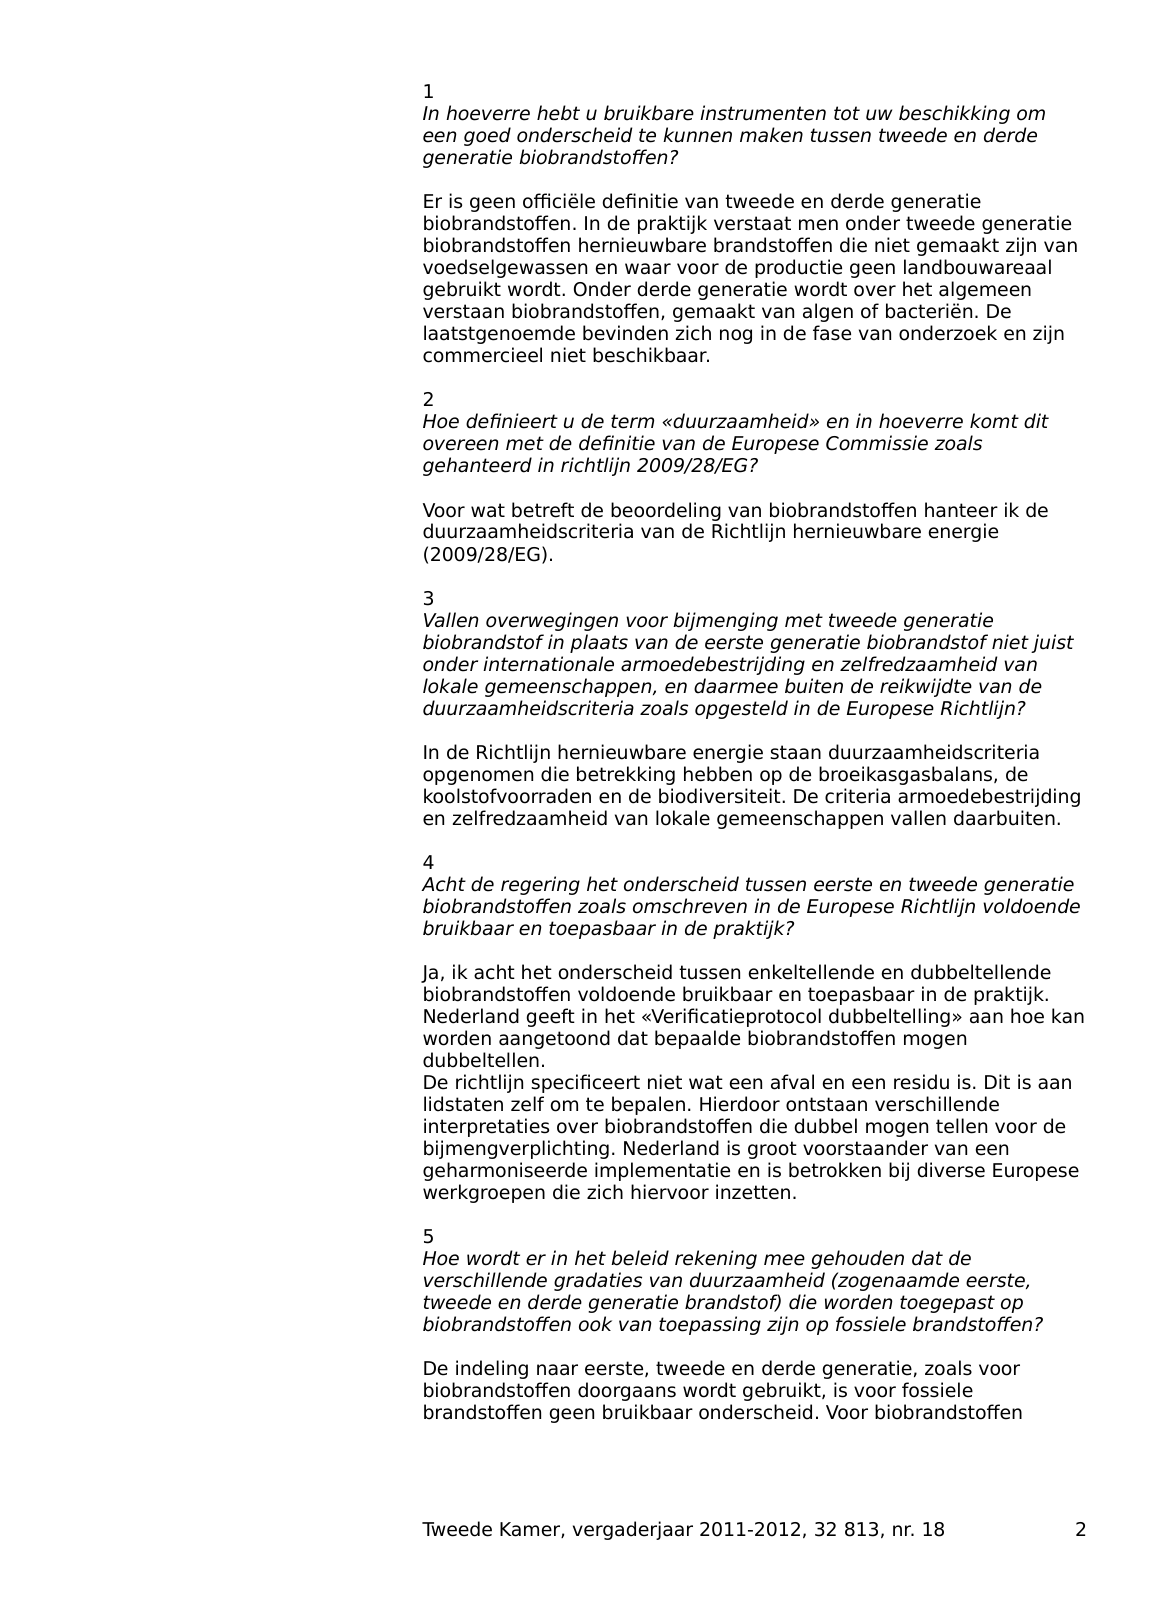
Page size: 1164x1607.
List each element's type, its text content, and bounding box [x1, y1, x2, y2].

text In hoeverre hebt u bruikbare instrumenten tot uw beschikking om een goed onderscheid te kunnen maken tussen tweede en derde generatie biobrandstoffen? [422, 103, 1087, 169]
text 2 [422, 389, 1087, 411]
text Voor wat betreft de beoordeling van biobrandstoffen hanteer ik de duurzaamheidscriteria van de Richtlijn hernieuwbare energie (2009/28/EG). [422, 499, 1087, 565]
text Hoe definieert u de term «duurzaamheid» en in hoeverre komt dit overeen met de definitie van de Europese Commissie zoals gehanteerd in richtlijn 2009/28/EG? [422, 411, 1087, 477]
text 3 [422, 588, 1087, 609]
text Er is geen officiële definitie van tweede en derde generatie biobrandstoffen. In de praktijk verstaat men onder tweede generatie biobrandstoffen hernieuwbare brandstoffen die niet gemaakt zijn van voedselgewassen en waar voor de productie geen landbouwareaal gebruikt wordt. Onder derde generatie wordt over het algemeen verstaan biobrandstoffen, gemaakt van algen of bacteriën. De laatstgenoemde bevinden zich nog in de fase van onderzoek en zijn commercieel niet beschikbaar. [422, 191, 1087, 367]
text Ja, ik acht het onderscheid tussen enkeltellende en dubbeltellende biobrandstoffen voldoende bruikbaar en toepasbaar in de praktijk. Nederland geeft in het «Verificatieprotocol dubbeltelling» aan hoe kan worden aangetoond dat bepaalde biobrandstoffen mogen dubbeltellen. [422, 962, 1087, 1072]
text Vallen overwegingen voor bijmenging met tweede generatie biobrandstof in plaats van de eerste generatie biobrandstof niet juist onder internationale armoedebestrijding en zelfredzaamheid van lokale gemeenschappen, en daarmee buiten de reikwijdte van de duurzaamheidscriteria zoals opgesteld in de Europese Richtlijn? [422, 609, 1087, 719]
text 4 [422, 852, 1087, 874]
text Acht de regering het onderscheid tussen eerste en tweede generatie biobrandstoffen zoals omschreven in de Europese Richtlijn voldoende bruikbaar en toepasbaar in de praktijk? [422, 874, 1087, 940]
text De indeling naar eerste, tweede en derde generatie, zoals voor biobrandstoffen doorgaans wordt gebruikt, is voor fossiele brandstoffen geen bruikbaar onderscheid. Voor biobrandstoffen [422, 1358, 1087, 1424]
text Hoe wordt er in het beleid rekening mee gehouden dat de verschillende gradaties van duurzaamheid (zogenaamde eerste, tweede en derde generatie brandstof) die worden toegepast op biobrandstoffen ook van toepassing zijn op fossiele brandstoffen? [422, 1248, 1087, 1336]
text In de Richtlijn hernieuwbare energie staan duurzaamheidscriteria opgenomen die betrekking hebben op de broeikasgasbalans, de koolstofvoorraden en de biodiversiteit. De criteria armoedebestrijding en zelfredzaamheid van lokale gemeenschappen vallen daarbuiten. [422, 742, 1087, 829]
text De richtlijn specificeert niet wat een afval en een residu is. Dit is aan lidstaten zelf om te bepalen. Hierdoor ontstaan verschillende interpretaties over biobrandstoffen die dubbel mogen tellen voor de bijmengverplichting. Nederland is groot voorstaander van een geharmoniseerde implementatie en is betrokken bij diverse Europese werkgroepen die zich hiervoor inzetten. [422, 1072, 1087, 1204]
text 1 [422, 81, 1087, 103]
text 5 [422, 1226, 1087, 1248]
